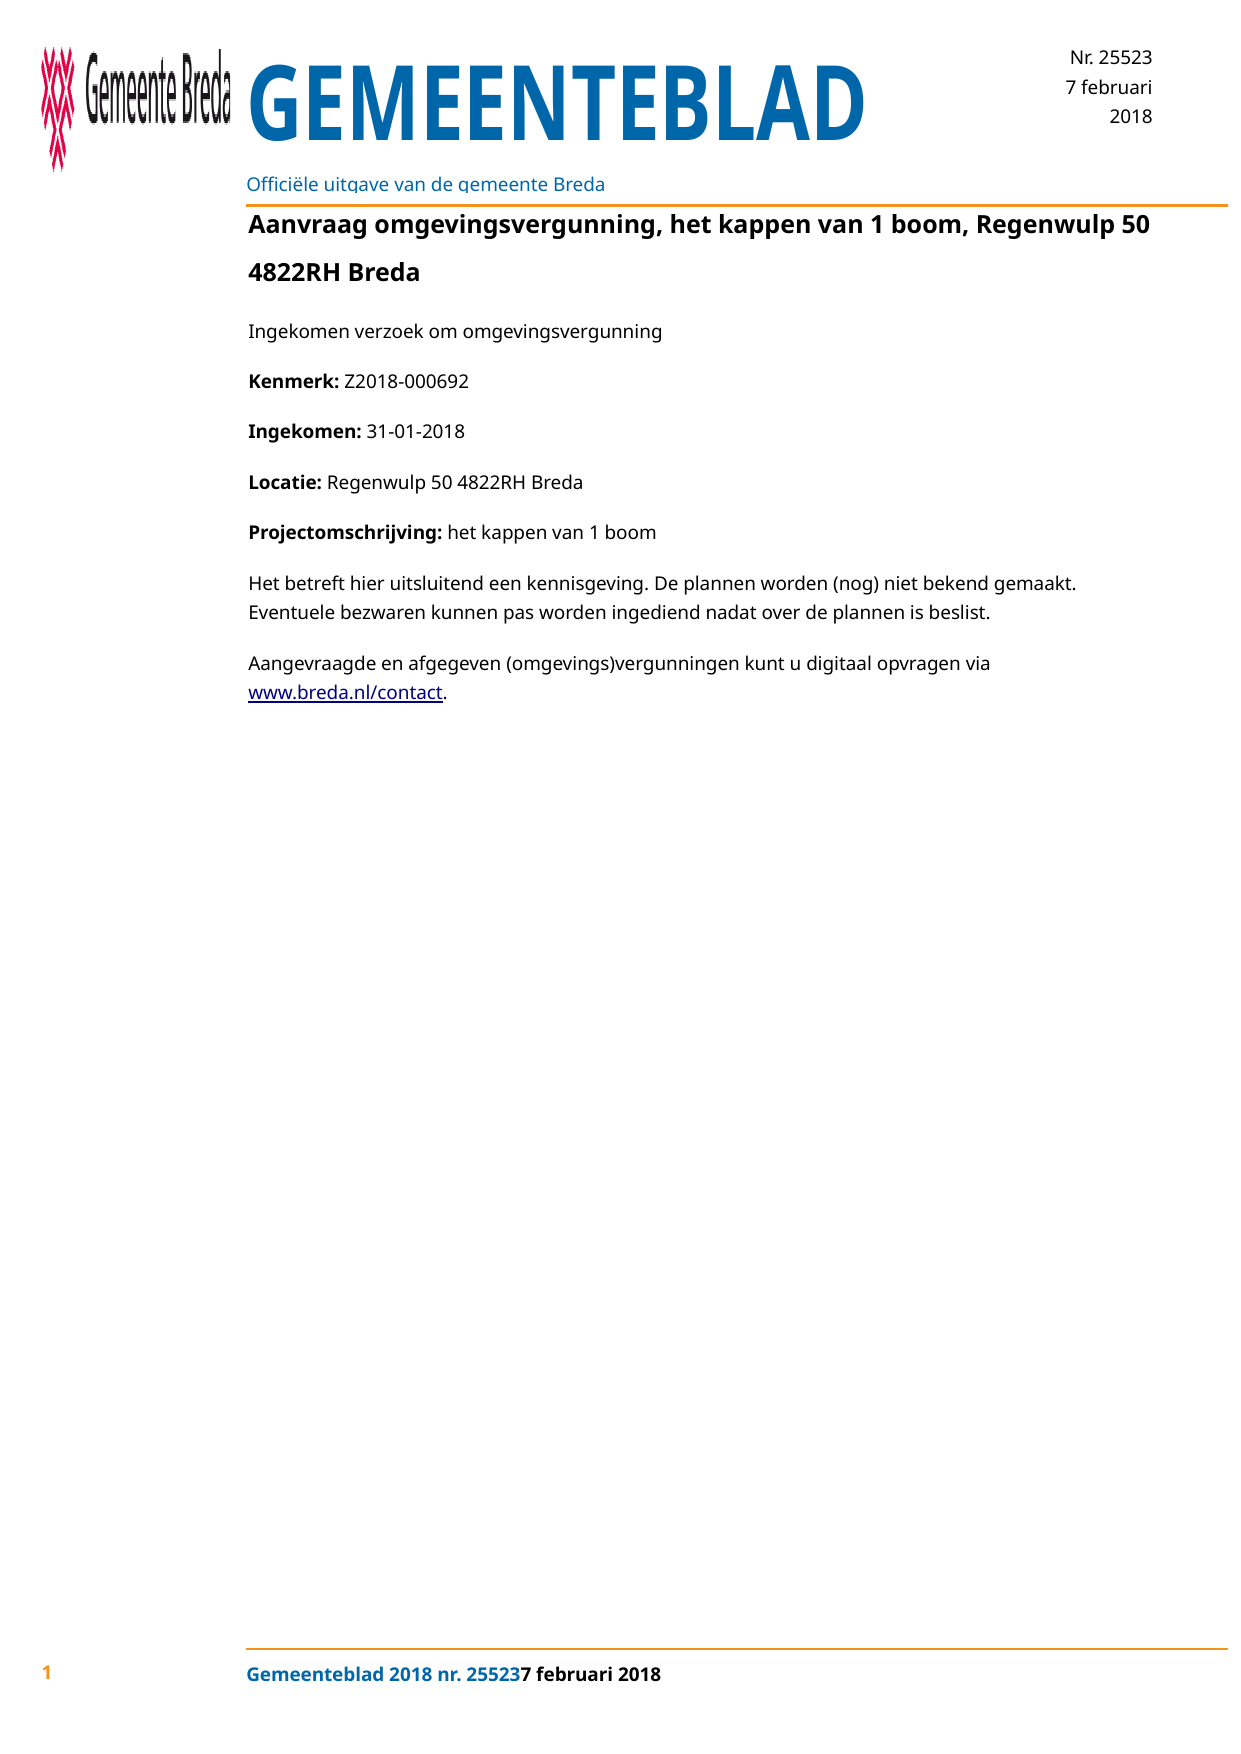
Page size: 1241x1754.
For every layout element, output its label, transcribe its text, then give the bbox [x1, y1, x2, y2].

text Aangevraagde en afgegeven (omgevings)vergunningen kunt u digitaal opvragen via www.breda.nl/contact. [248, 650, 1152, 705]
text Aanvraag omgevingsvergunning, het kappen van 1 boom, Regenwulp 50 4822RH Breda [248, 207, 1152, 288]
picture [41, 47, 231, 172]
text Projectomschrijving: het kappen van 1 boom [248, 519, 1152, 545]
text Locatie: Regenwulp 50 4822RH Breda [248, 469, 1152, 495]
text Ingekomen: 31-01-2018 [248, 419, 1152, 444]
text Ingekomen verzoek om omgevingsvergunning [248, 318, 1152, 344]
text Het betreft hier uitsluitend een kennisgeving. De plannen worden (nog) niet bekend gemaakt. Eventuele bezwaren kunnen pas worden ingediend nadat over de plannen is beslist. [248, 570, 1152, 625]
text Kenmerk: Z2018-000692 [248, 368, 1152, 394]
